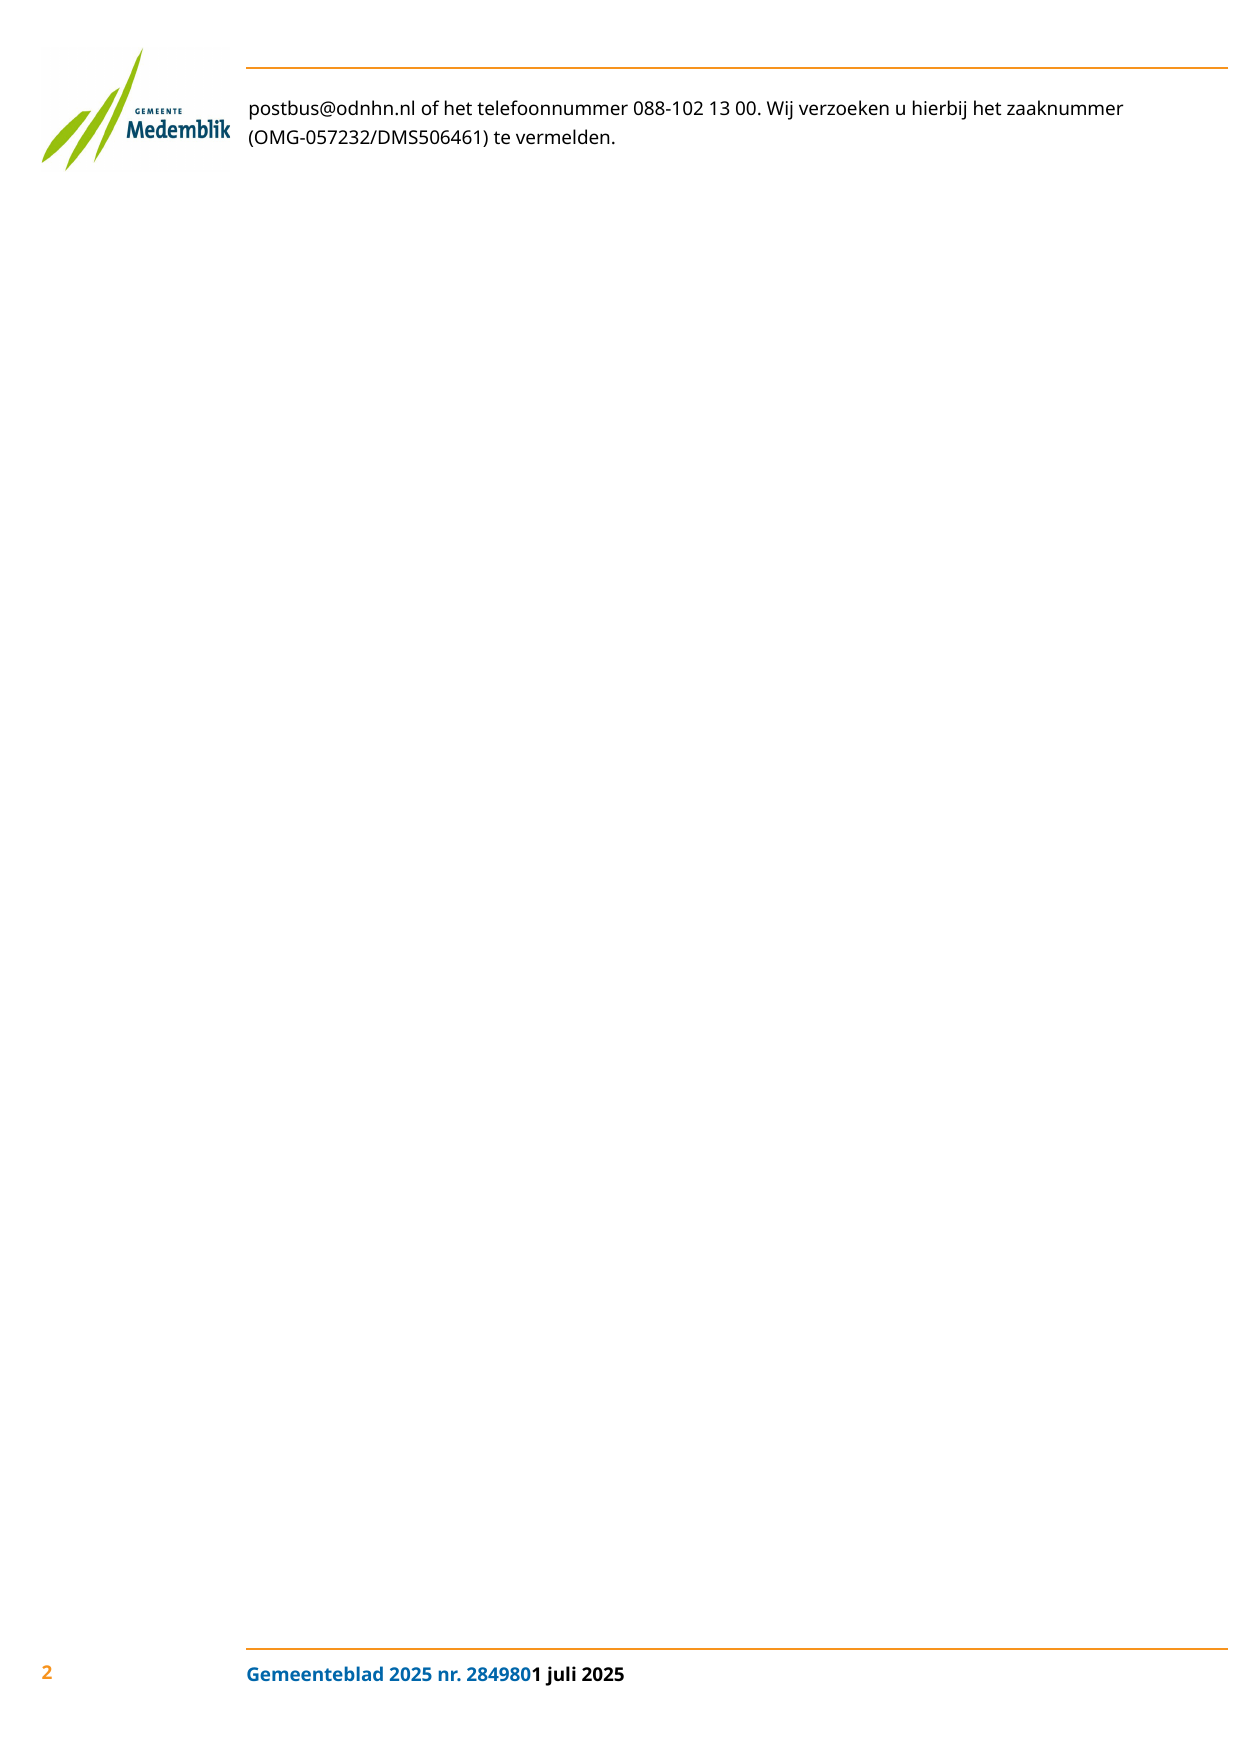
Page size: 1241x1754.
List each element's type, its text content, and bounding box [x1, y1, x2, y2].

text postbus@odnhn.nl of het telefoonnummer 088-102 13 00. Wij verzoeken u hierbij het zaaknummer (OMG-057232/DMS506461) te vermelden. [248, 95, 1152, 150]
picture [41, 47, 231, 172]
